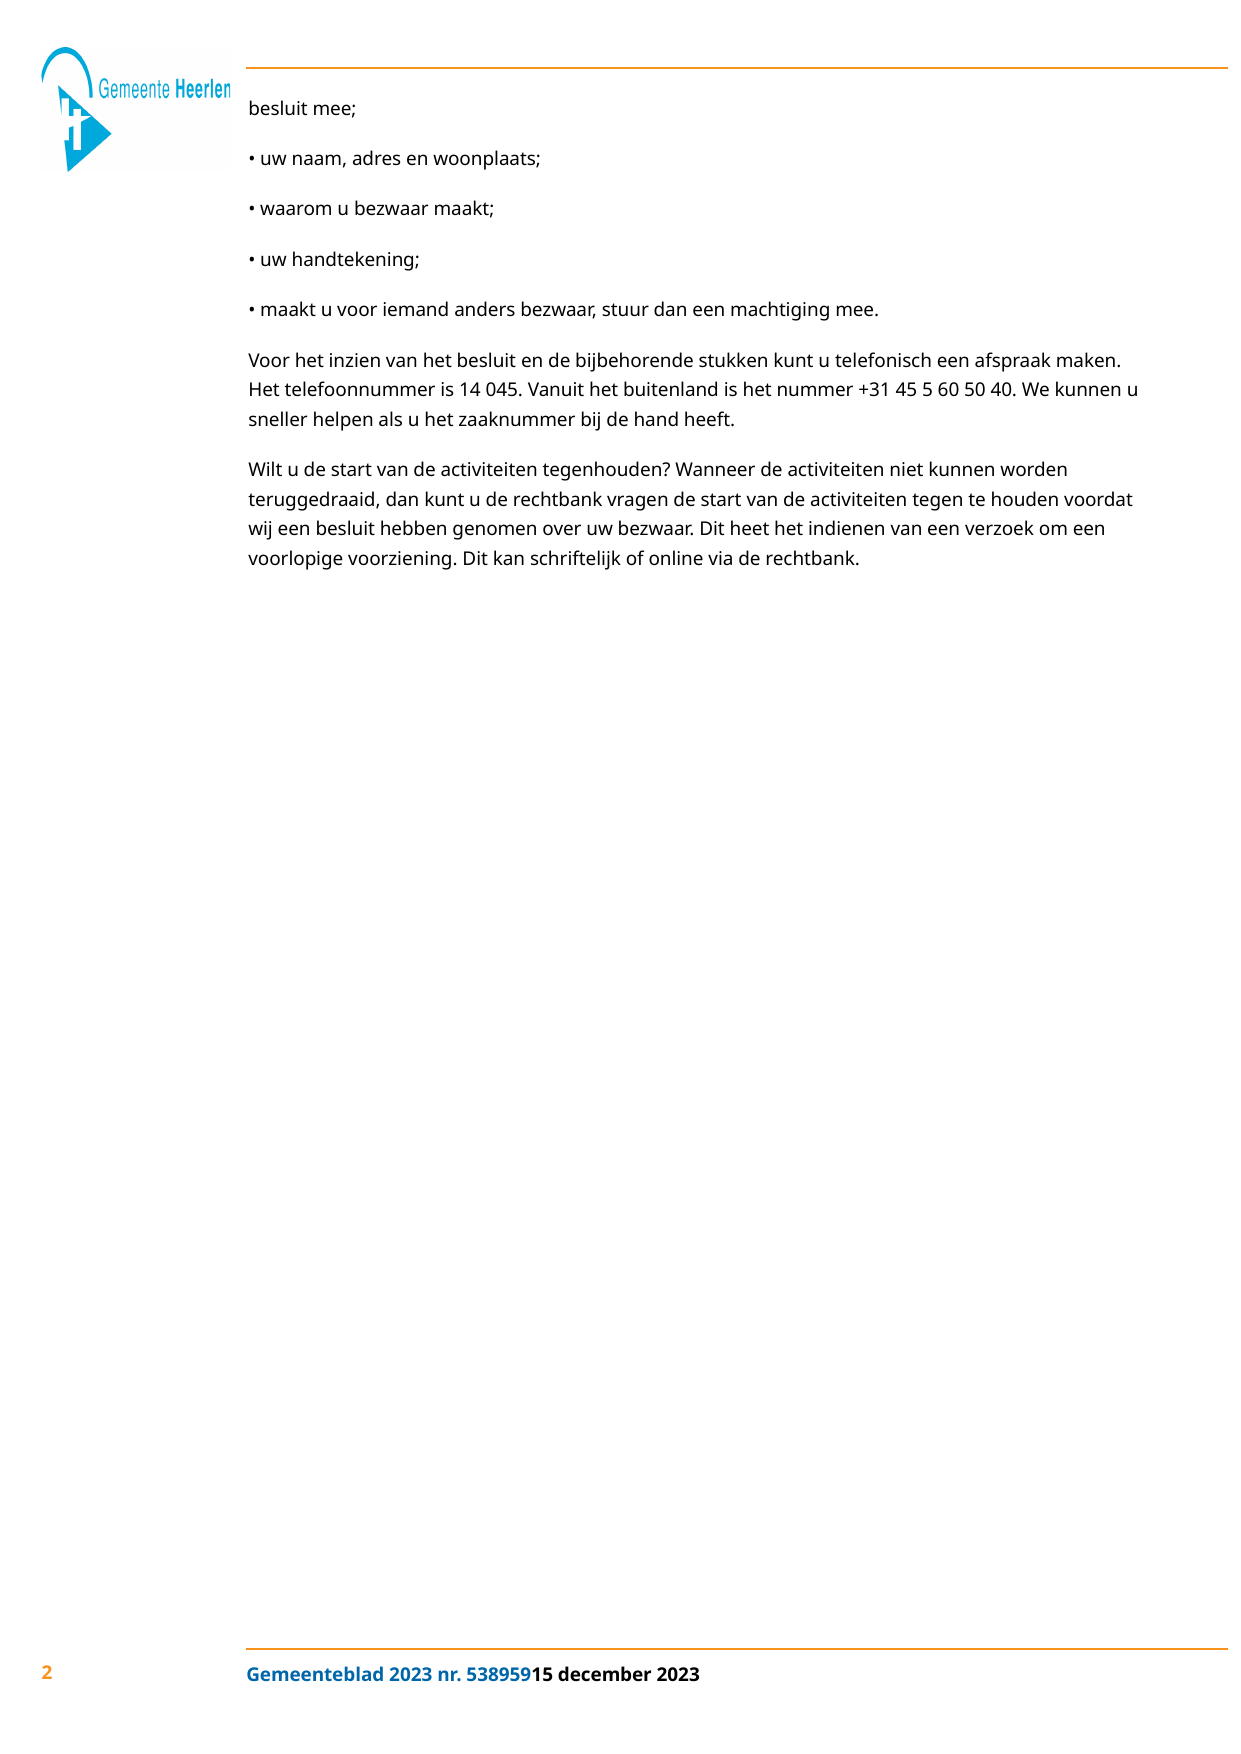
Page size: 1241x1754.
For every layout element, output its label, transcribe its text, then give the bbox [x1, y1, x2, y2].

text Voor het inzien van het besluit en de bijbehorende stukken kunt u telefonisch een afspraak maken. Het telefoonnummer is 14 045. Vanuit het buitenland is het nummer +31 45 5 60 50 40. We kunnen u sneller helpen als u het zaaknummer bij de hand heeft. [248, 347, 1152, 432]
text • uw naam, adres en woonplaats; [248, 145, 1152, 171]
text • waarom u bezwaar maakt; [248, 196, 1152, 221]
text Wilt u de start van de activiteiten tegenhouden? Wanneer de activiteiten niet kunnen worden teruggedraaid, dan kunt u de rechtbank vragen de start van de activiteiten tegen te houden voordat wij een besluit hebben genomen over uw bezwaar. Dit heet het indienen van een verzoek om een voorlopige voorziening. Dit kan schriftelijk of online via de rechtbank. [248, 456, 1152, 571]
text besluit mee; [248, 95, 1152, 121]
text • uw handtekening; [248, 246, 1152, 272]
picture [41, 47, 59, 70]
text • maakt u voor iemand anders bezwaar, stuur dan een machtiging mee. [248, 296, 1152, 322]
picture [41, 47, 231, 172]
